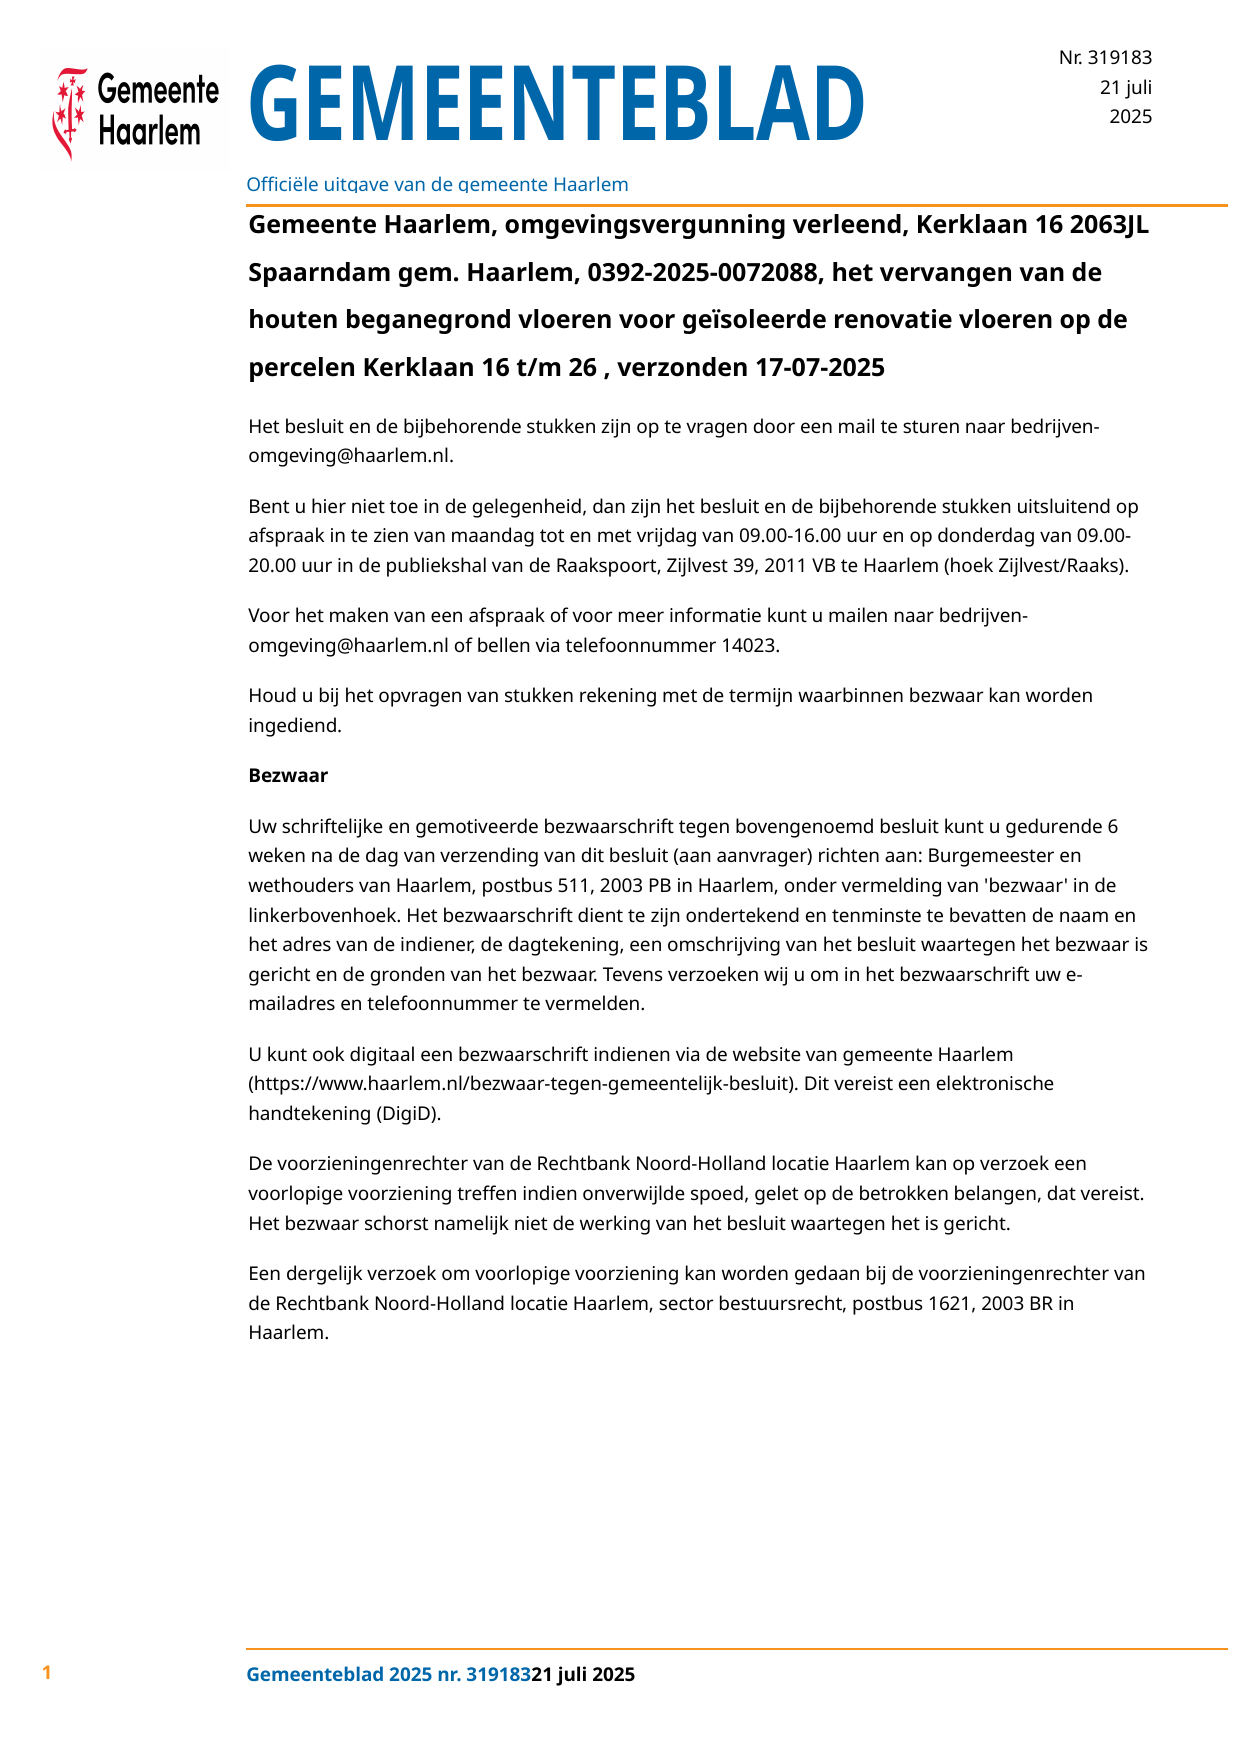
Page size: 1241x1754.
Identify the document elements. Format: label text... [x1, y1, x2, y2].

text Het besluit en de bijbehorende stukken zijn op te vragen door een mail te sturen naar bedrijven-omgeving@haarlem.nl. [248, 413, 1152, 468]
text De voorzieningenrechter van de Rechtbank Noord-Holland locatie Haarlem kan op verzoek een voorlopige voorziening treffen indien onverwijlde spoed, gelet op de betrokken belangen, dat vereist. Het bezwaar schorst namelijk niet de werking van het besluit waartegen het is gericht. [248, 1151, 1152, 1236]
picture [41, 47, 231, 172]
text Voor het maken van een afspraak of voor meer informatie kunt u mailen naar bedrijven-omgeving@haarlem.nl of bellen via telefoonnummer 14023. [248, 603, 1152, 658]
text U kunt ook digitaal een bezwaarschrift indienen via de website van gemeente Haarlem (https://www.haarlem.nl/bezwaar-tegen-gemeentelijk-besluit). Dit vereist een elektronische handtekening (DigiD). [248, 1041, 1152, 1126]
text Een dergelijk verzoek om voorlopige voorziening kan worden gedaan bij de voorzieningenrechter van de Rechtbank Noord-Holland locatie Haarlem, sector bestuursrecht, postbus 1621, 2003 BR in Haarlem. [248, 1260, 1152, 1345]
text Bent u hier niet toe in de gelegenheid, dan zijn het besluit en de bijbehorende stukken uitsluitend op afspraak in te zien van maandag tot en met vrijdag van 09.00-16.00 uur en op donderdag van 09.00-20.00 uur in de publiekshal van de Raakspoort, Zijlvest 39, 2011 VB te Haarlem (hoek Zijlvest/Raaks). [248, 493, 1152, 578]
text Houd u bij het opvragen van stukken rekening met de termijn waarbinnen bezwaar kan worden ingediend. [248, 683, 1152, 738]
text Uw schriftelijke en gemotiveerde bezwaarschrift tegen bovengenoemd besluit kunt u gedurende 6 weken na de dag van verzending van dit besluit (aan aanvrager) richten aan: Burgemeester en wethouders van Haarlem, postbus 511, 2003 PB in Haarlem, onder vermelding van 'bezwaar' in de linkerbovenhoek. Het bezwaarschrift dient te zijn ondertekend en tenminste te bevatten de naam en het adres van de indiener, de dagtekening, een omschrijving van het besluit waartegen het bezwaar is gericht en de gronden van het bezwaar. Tevens verzoeken wij u om in het bezwaarschrift uw e-mailadres en telefoonnummer te vermelden. [248, 813, 1152, 1016]
text Gemeente Haarlem, omgevingsvergunning verleend, Kerklaan 16 2063JL Spaarndam gem. Haarlem, 0392-2025-0072088, het vervangen van de houten beganegrond vloeren voor geïsoleerde renovatie vloeren op de percelen Kerklaan 16 t/m 26 , verzonden 17-07-2025 [248, 207, 1152, 384]
text Bezwaar [248, 763, 1152, 788]
